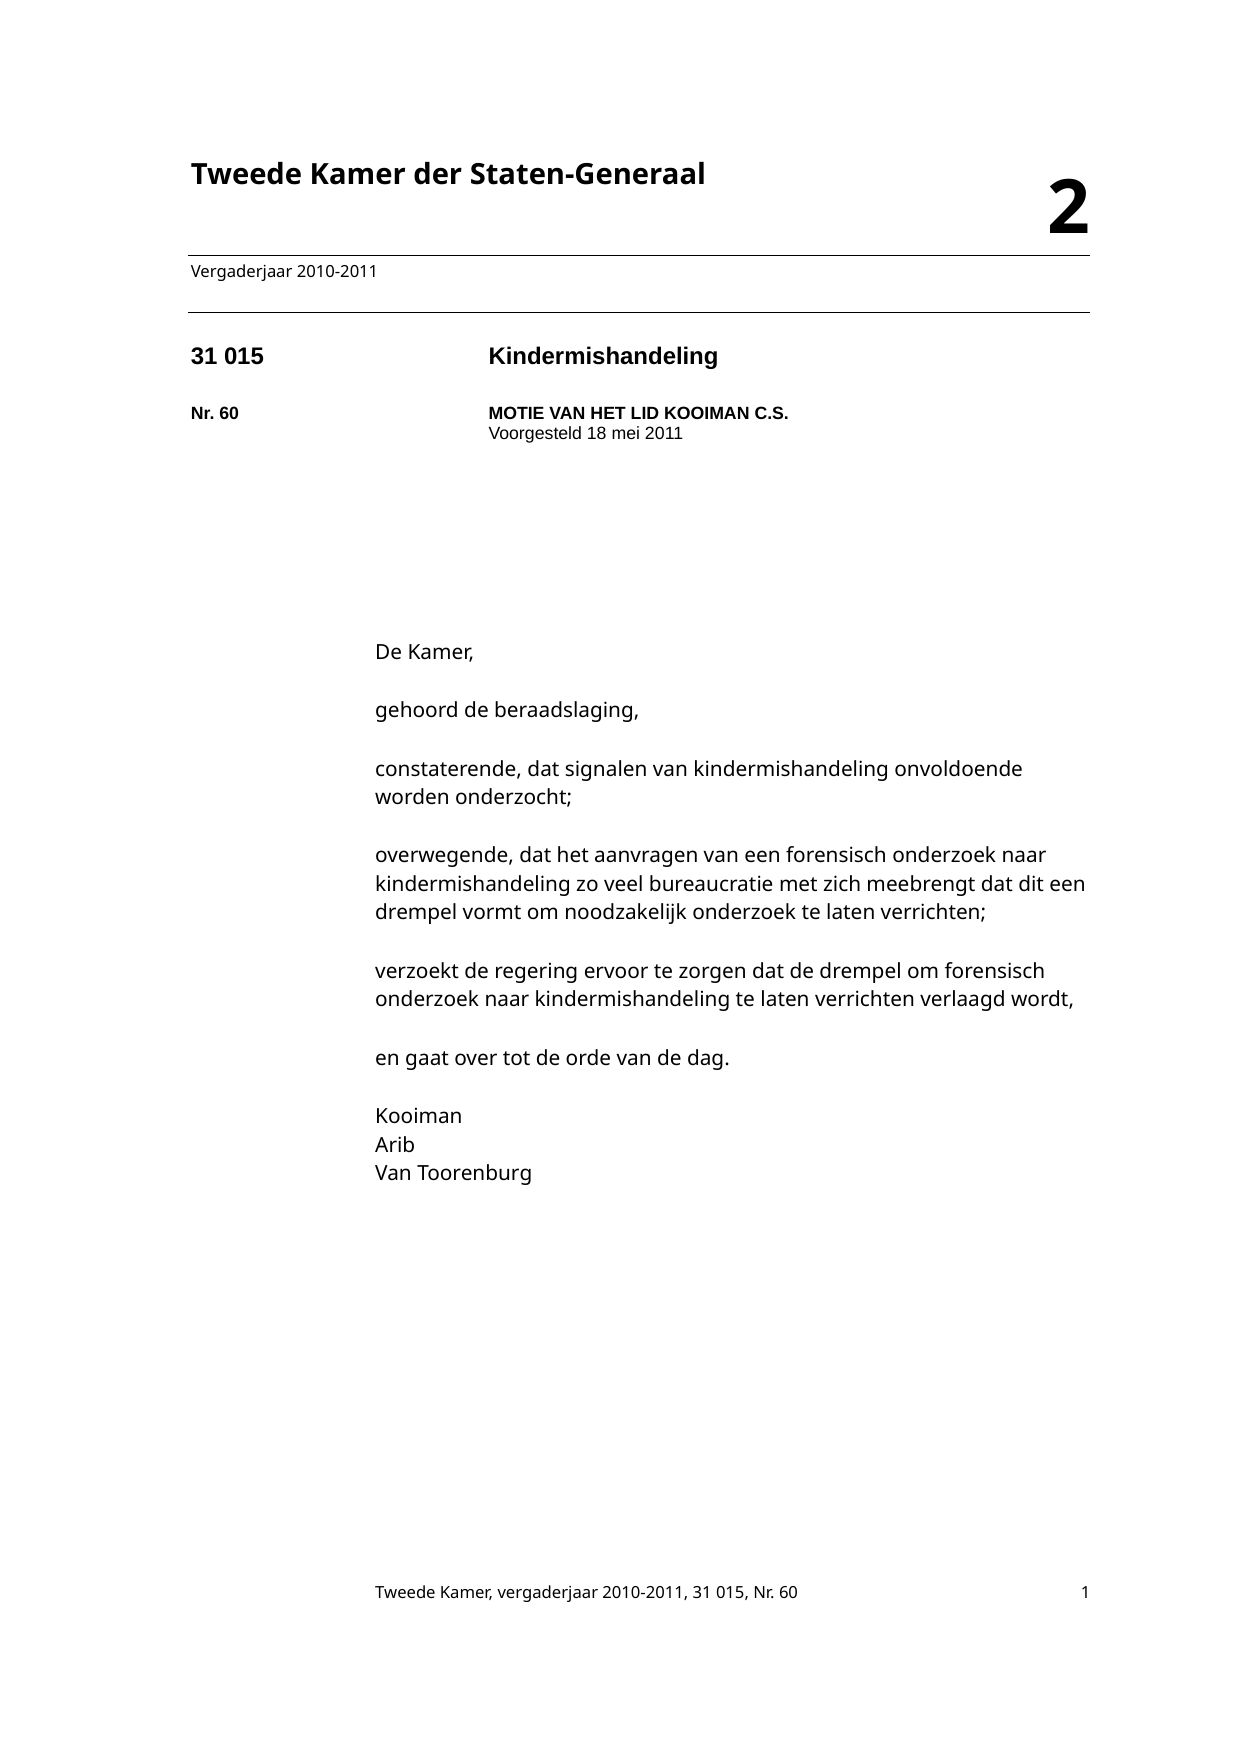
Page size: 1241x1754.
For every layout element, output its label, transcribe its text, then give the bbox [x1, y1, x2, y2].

table_cell MOTIE VAN HET LID KOOIMAN C.S. Voorgesteld 18 mei 2011 [485, 399, 1090, 518]
table_cell [485, 313, 1090, 339]
table_header Tweede Kamer der Staten-Generaal [188, 150, 909, 255]
text constaterende, dat signalen van kindermishandeling onvoldoende worden onderzocht; [375, 754, 1090, 811]
table_cell [485, 256, 1090, 312]
table_cell Kindermishandeling [485, 339, 1090, 399]
text verzoekt de regering ervoor te zorgen dat de drempel om forensisch onderzoek naar kindermishandeling te laten verrichten verlaagd wordt, [375, 956, 1090, 1013]
text overwegende, dat het aanvragen van een forensisch onderzoek naar kindermishandeling zo veel bureaucratie met zich meebrengt dat dit een drempel vormt om noodzakelijk onderzoek te laten verrichten; [375, 841, 1090, 926]
table_cell Vergaderjaar 2010-2011 [188, 256, 485, 312]
table_cell Nr. 60 [188, 399, 485, 518]
table_cell 31 015 [188, 339, 485, 399]
text Arib [375, 1130, 1090, 1158]
text Kooiman [375, 1101, 1090, 1130]
text en gaat over tot de orde van de dag. [375, 1043, 1090, 1071]
table_header 2 [910, 150, 1090, 255]
text De Kamer, [375, 637, 1090, 665]
table_cell [188, 313, 485, 339]
text Van Toorenburg [375, 1158, 1090, 1187]
text gehoord de beraadslaging, [375, 695, 1090, 724]
